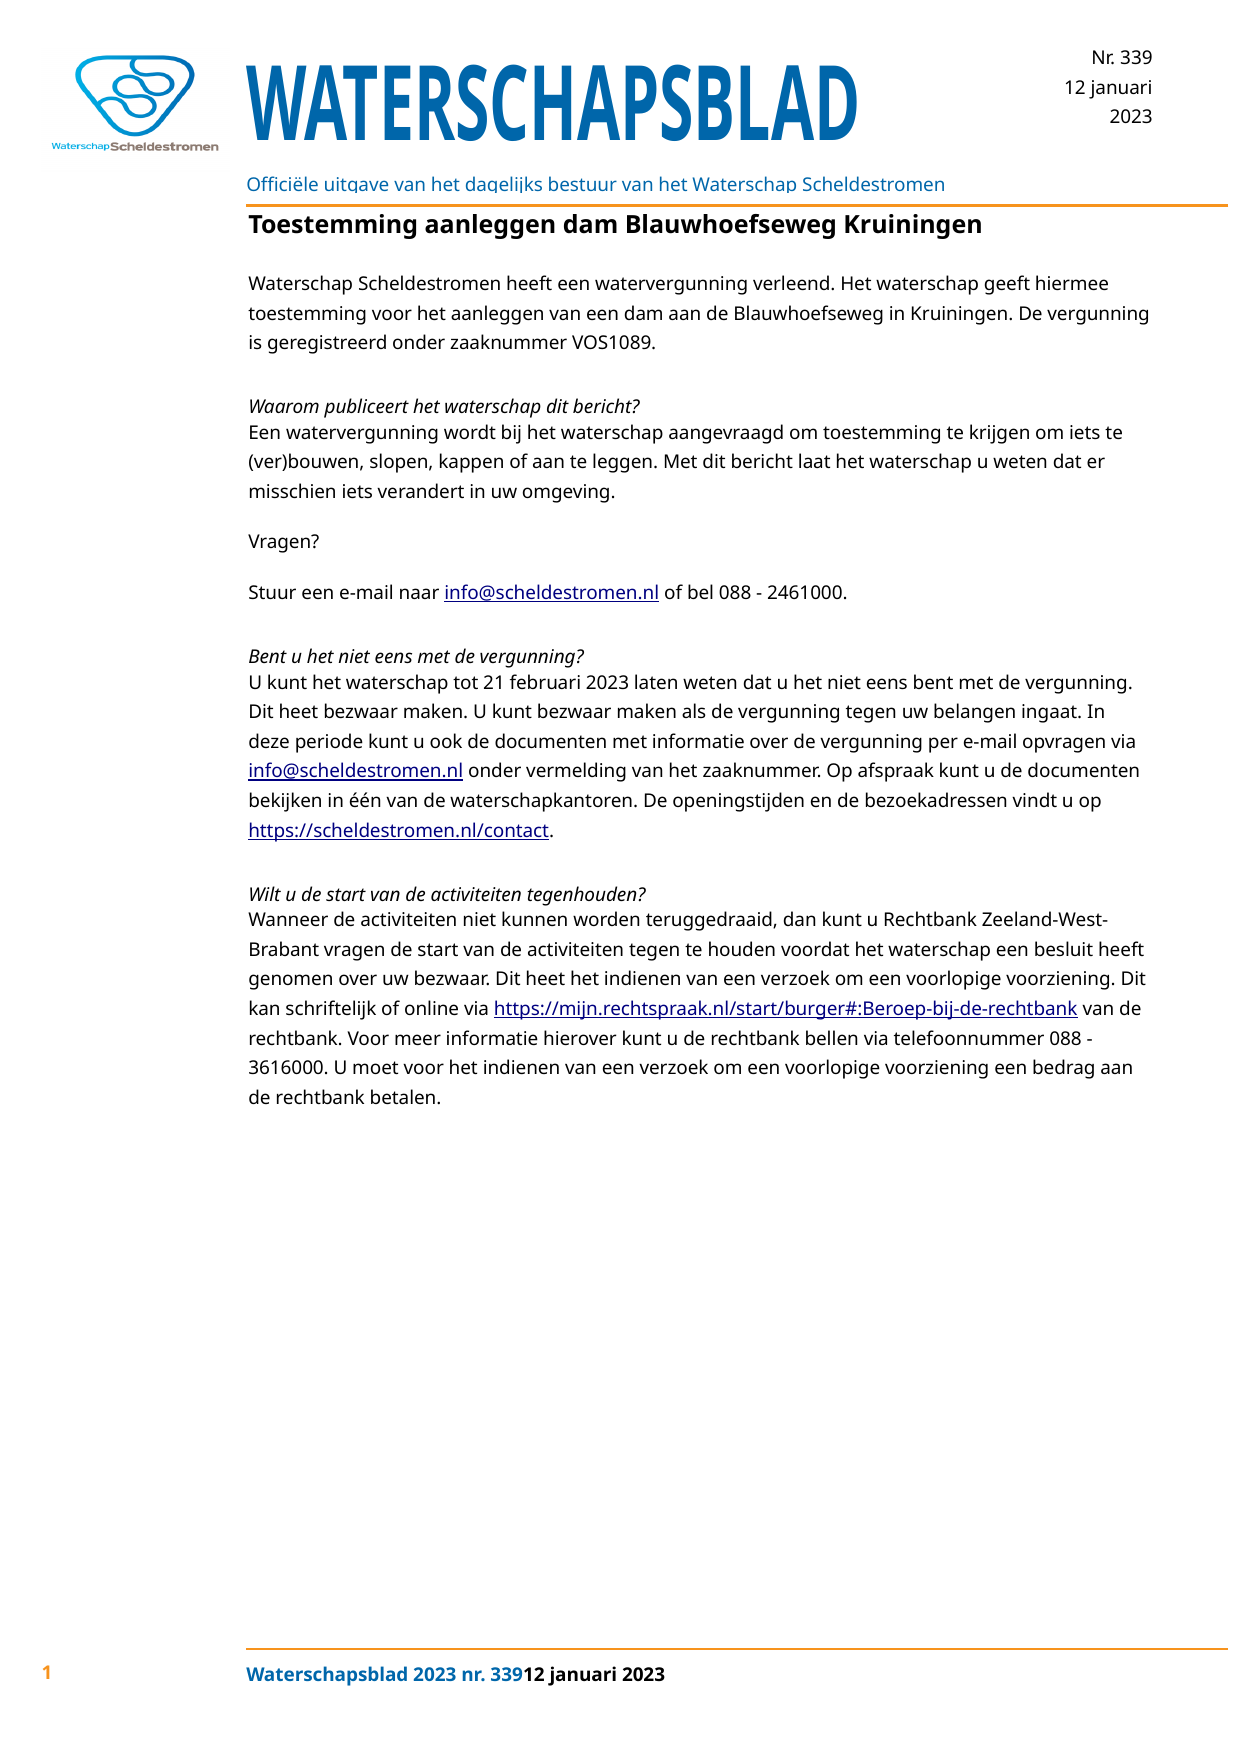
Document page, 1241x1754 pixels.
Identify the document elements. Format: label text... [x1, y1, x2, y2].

text Vragen? [248, 529, 1152, 554]
text Stuur een e-mail naar info@scheldestromen.nl of bel 088 - 2461000. [248, 579, 1152, 605]
text Waarom publiceert het waterschap dit bericht? [248, 393, 1152, 419]
text Wanneer de activiteiten niet kunnen worden teruggedraaid, dan kunt u Rechtbank Zeeland-West-Brabant vragen de start van de activiteiten tegen te houden voordat het waterschap een besluit heeft genomen over uw bezwaar. Dit heet het indienen van een verzoek om een voorlopige voorziening. Dit kan schriftelijk of online via https://mijn.rechtspraak.nl/start/burger#:Beroep-bij-de-rechtbank van de rechtbank. Voor meer informatie hierover kunt u de rechtbank bellen via telefoonnummer 088 - 3616000. U moet voor het indienen van een verzoek om een voorlopige voorziening een bedrag aan de rechtbank betalen. [248, 906, 1152, 1110]
text Een watervergunning wordt bij het waterschap aangevraagd om toestemming te krijgen om iets te (ver)bouwen, slopen, kappen of aan te leggen. Met dit bericht laat het waterschap u weten dat er misschien iets verandert in uw omgeving. [248, 419, 1152, 504]
text U kunt het waterschap tot 21 februari 2023 laten weten dat u het niet eens bent met de vergunning. Dit heet bezwaar maken. U kunt bezwaar maken als de vergunning tegen uw belangen ingaat. In deze periode kunt u ook de documenten met informatie over de vergunning per e-mail opvragen via info@scheldestromen.nl onder vermelding van het zaaknummer. Op afspraak kunt u de documenten bekijken in één van de waterschapkantoren. De openingstijden en de bezoekadressen vindt u op https://scheldestromen.nl/contact. [248, 669, 1152, 842]
text Toestemming aanleggen dam Blauwhoefseweg Kruiningen [248, 207, 1152, 241]
text Waterschap Scheldestromen heeft een watervergunning verleend. Het waterschap geeft hiermee toestemming voor het aanleggen van een dam aan de Blauwhoefseweg in Kruiningen. De vergunning is geregistreerd onder zaaknummer VOS1089. [248, 270, 1152, 355]
text Bent u het niet eens met de vergunning? [248, 643, 1152, 669]
picture [41, 47, 231, 172]
text Wilt u de start van de activiteiten tegenhouden? [248, 881, 1152, 906]
